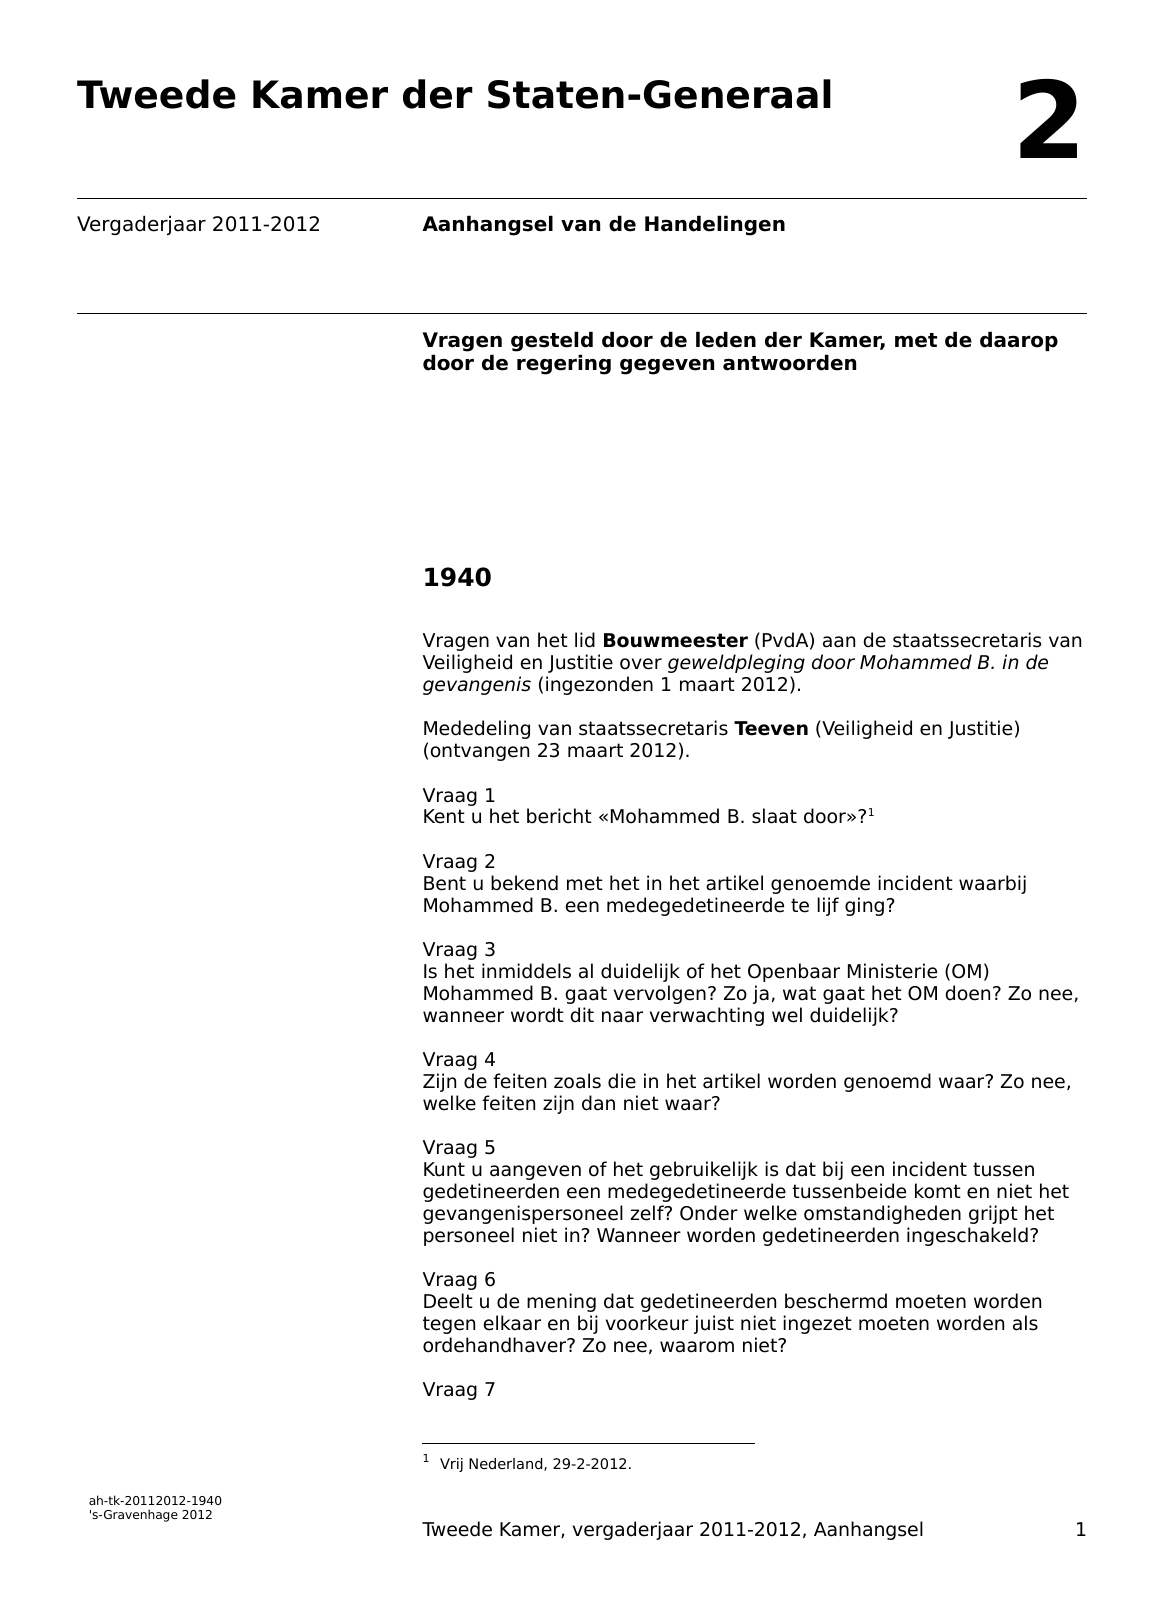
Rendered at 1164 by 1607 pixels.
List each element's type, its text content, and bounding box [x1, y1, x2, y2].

text Zijn de feiten zoals die in het artikel worden genoemd waar? Zo nee, welke feiten zijn dan niet waar? [422, 1071, 1087, 1115]
text Deelt u de mening dat gedetineerden beschermd moeten worden tegen elkaar en bij voorkeur juist niet ingezet moeten worden als ordehandhaver? Zo nee, waarom niet? [422, 1291, 1087, 1357]
table_cell [77, 314, 422, 375]
table_header 2 [886, 59, 1087, 198]
text Vraag 6 [422, 1269, 1087, 1291]
text ah-tk-20112012-1940 [88, 1494, 323, 1508]
text Is het inmiddels al duidelijk of het Openbaar Ministerie (OM) Mohammed B. gaat vervolgen? Zo ja, wat gaat het OM doen? Zo nee, wanneer wordt dit naar verwachting wel duidelijk? [422, 961, 1087, 1027]
text 's-Gravenhage 2012 [88, 1508, 323, 1522]
table_cell Vragen gesteld door de leden der Kamer, met de daarop door de regering gegeven antwoorden [422, 314, 1087, 375]
text Mededeling van staatssecretaris Teeven (Veiligheid en Justitie) (ontvangen 23 maart 2012). [422, 718, 1087, 762]
text Vraag 5 [422, 1137, 1087, 1159]
text Kent u het bericht «Mohammed B. slaat door»? [422, 806, 1087, 828]
text Vraag 3 [422, 939, 1087, 961]
text Vragen van het lid Bouwmeester (PvdA) aan de staatssecretaris van Veiligheid en Justitie over geweldpleging door Mohammed B. in de gevangenis (ingezonden 1 maart 2012). [422, 630, 1087, 696]
text 1940 [422, 563, 1087, 592]
text Vrij Nederland, 29-2-2012. [422, 1452, 1087, 1474]
text Vraag 1 [422, 784, 1087, 806]
table_cell Vergaderjaar 2011-2012 [77, 199, 422, 313]
text Vraag 7 [422, 1379, 1087, 1401]
table_cell Aanhangsel van de Handelingen [422, 199, 1087, 313]
text Vraag 2 [422, 851, 1087, 873]
text Kunt u aangeven of het gebruikelijk is dat bij een incident tussen gedetineerden een medegedetineerde tussenbeide komt en niet het gevangenispersoneel zelf? Onder welke omstandigheden grijpt het personeel niet in? Wanneer worden gedetineerden ingeschakeld? [422, 1159, 1087, 1247]
text Bent u bekend met het in het artikel genoemde incident waarbij Mohammed B. een medegedetineerde te lijf ging? [422, 873, 1087, 917]
table_header Tweede Kamer der Staten-Generaal [77, 59, 886, 198]
text Vraag 4 [422, 1049, 1087, 1071]
